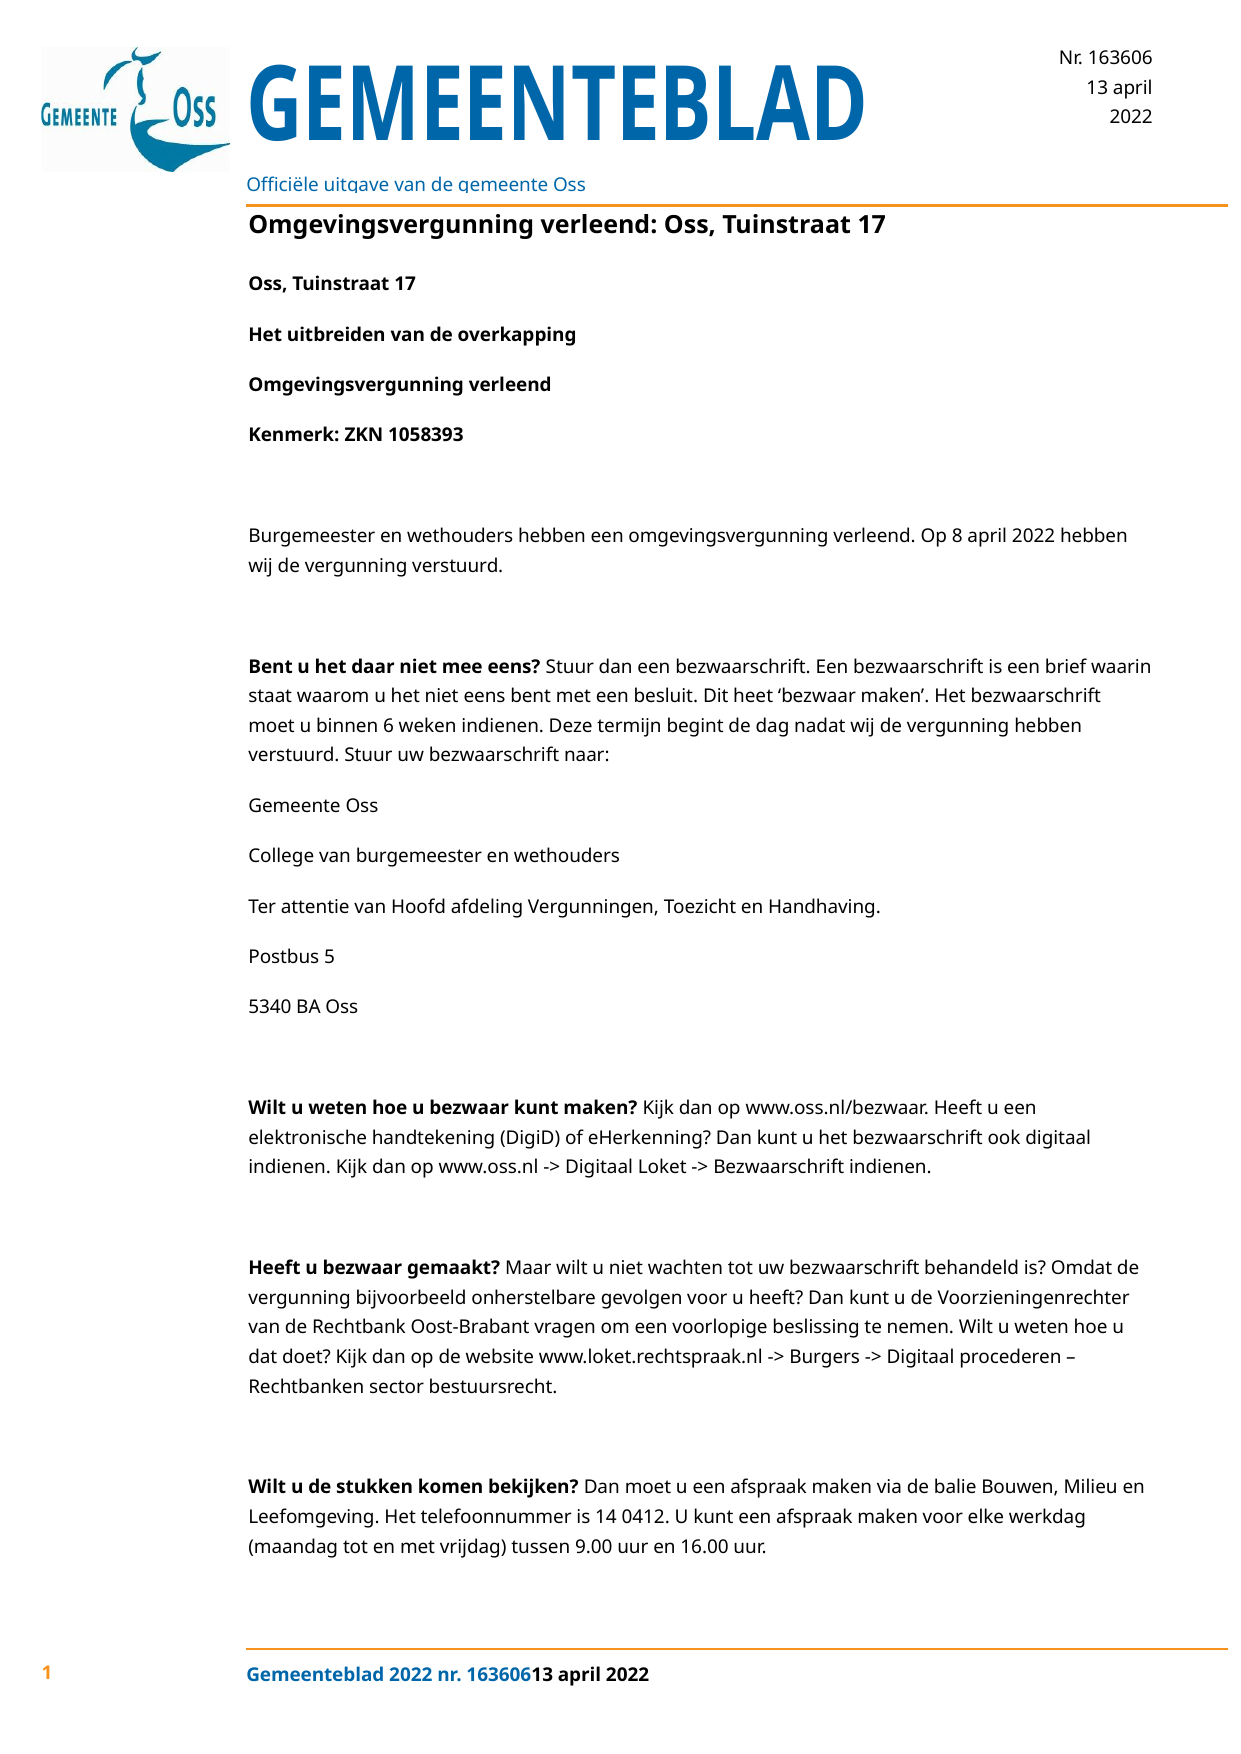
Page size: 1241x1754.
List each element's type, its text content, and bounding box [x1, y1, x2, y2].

text Heeft u bezwaar gemaakt? Maar wilt u niet wachten tot uw bezwaarschrift behandeld is? Omdat de vergunning bijvoorbeeld onherstelbare gevolgen voor u heeft? Dan kunt u de Voorzieningenrechter van de Rechtbank Oost-Brabant vragen om een voorlopige beslissing te nemen. Wilt u weten hoe u dat doet? Kijk dan op de website www.loket.rechtspraak.nl -> Burgers -> Digitaal procederen – Rechtbanken sector bestuursrecht. [248, 1254, 1152, 1398]
text Gemeente Oss [248, 792, 1152, 818]
text Kenmerk: ZKN 1058393 [248, 422, 1152, 447]
text College van burgemeester en wethouders [248, 842, 1152, 868]
text Wilt u weten hoe u bezwaar kunt maken? Kijk dan op www.oss.nl/bezwaar. Heeft u een elektronische handtekening (DigiD) of eHerkenning? Dan kunt u het bezwaarschrift ook digitaal indienen. Kijk dan op www.oss.nl -> Digitaal Loket -> Bezwaarschrift indienen. [248, 1094, 1152, 1179]
text Bent u het daar niet mee eens? Stuur dan een bezwaarschrift. Een bezwaarschrift is een brief waarin staat waarom u het niet eens bent met een besluit. Dit heet ‘bezwaar maken’. Het bezwaarschrift moet u binnen 6 weken indienen. Deze termijn begint de dag nadat wij de vergunning hebben verstuurd. Stuur uw bezwaarschrift naar: [248, 653, 1152, 767]
text Oss, Tuinstraat 17 [248, 270, 1152, 296]
text Omgevingsvergunning verleend [248, 371, 1152, 397]
text Wilt u de stukken komen bekijken? Dan moet u een afspraak maken via de balie Bouwen, Milieu en Leefomgeving. Het telefoonnummer is 14 0412. U kunt een afspraak maken voor elke werkdag (maandag tot en met vrijdag) tussen 9.00 uur en 16.00 uur. [248, 1474, 1152, 1558]
text 5340 BA Oss [248, 994, 1152, 1019]
picture [41, 47, 231, 172]
text Omgevingsvergunning verleend: Oss, Tuinstraat 17 [248, 207, 1152, 241]
text Ter attentie van Hoofd afdeling Vergunningen, Toezicht en Handhaving. [248, 893, 1152, 918]
text Het uitbreiden van de overkapping [248, 321, 1152, 346]
text Postbus 5 [248, 943, 1152, 969]
text Burgemeester en wethouders hebben een omgevingsvergunning verleend. Op 8 april 2022 hebben wij de vergunning verstuurd. [248, 522, 1152, 578]
